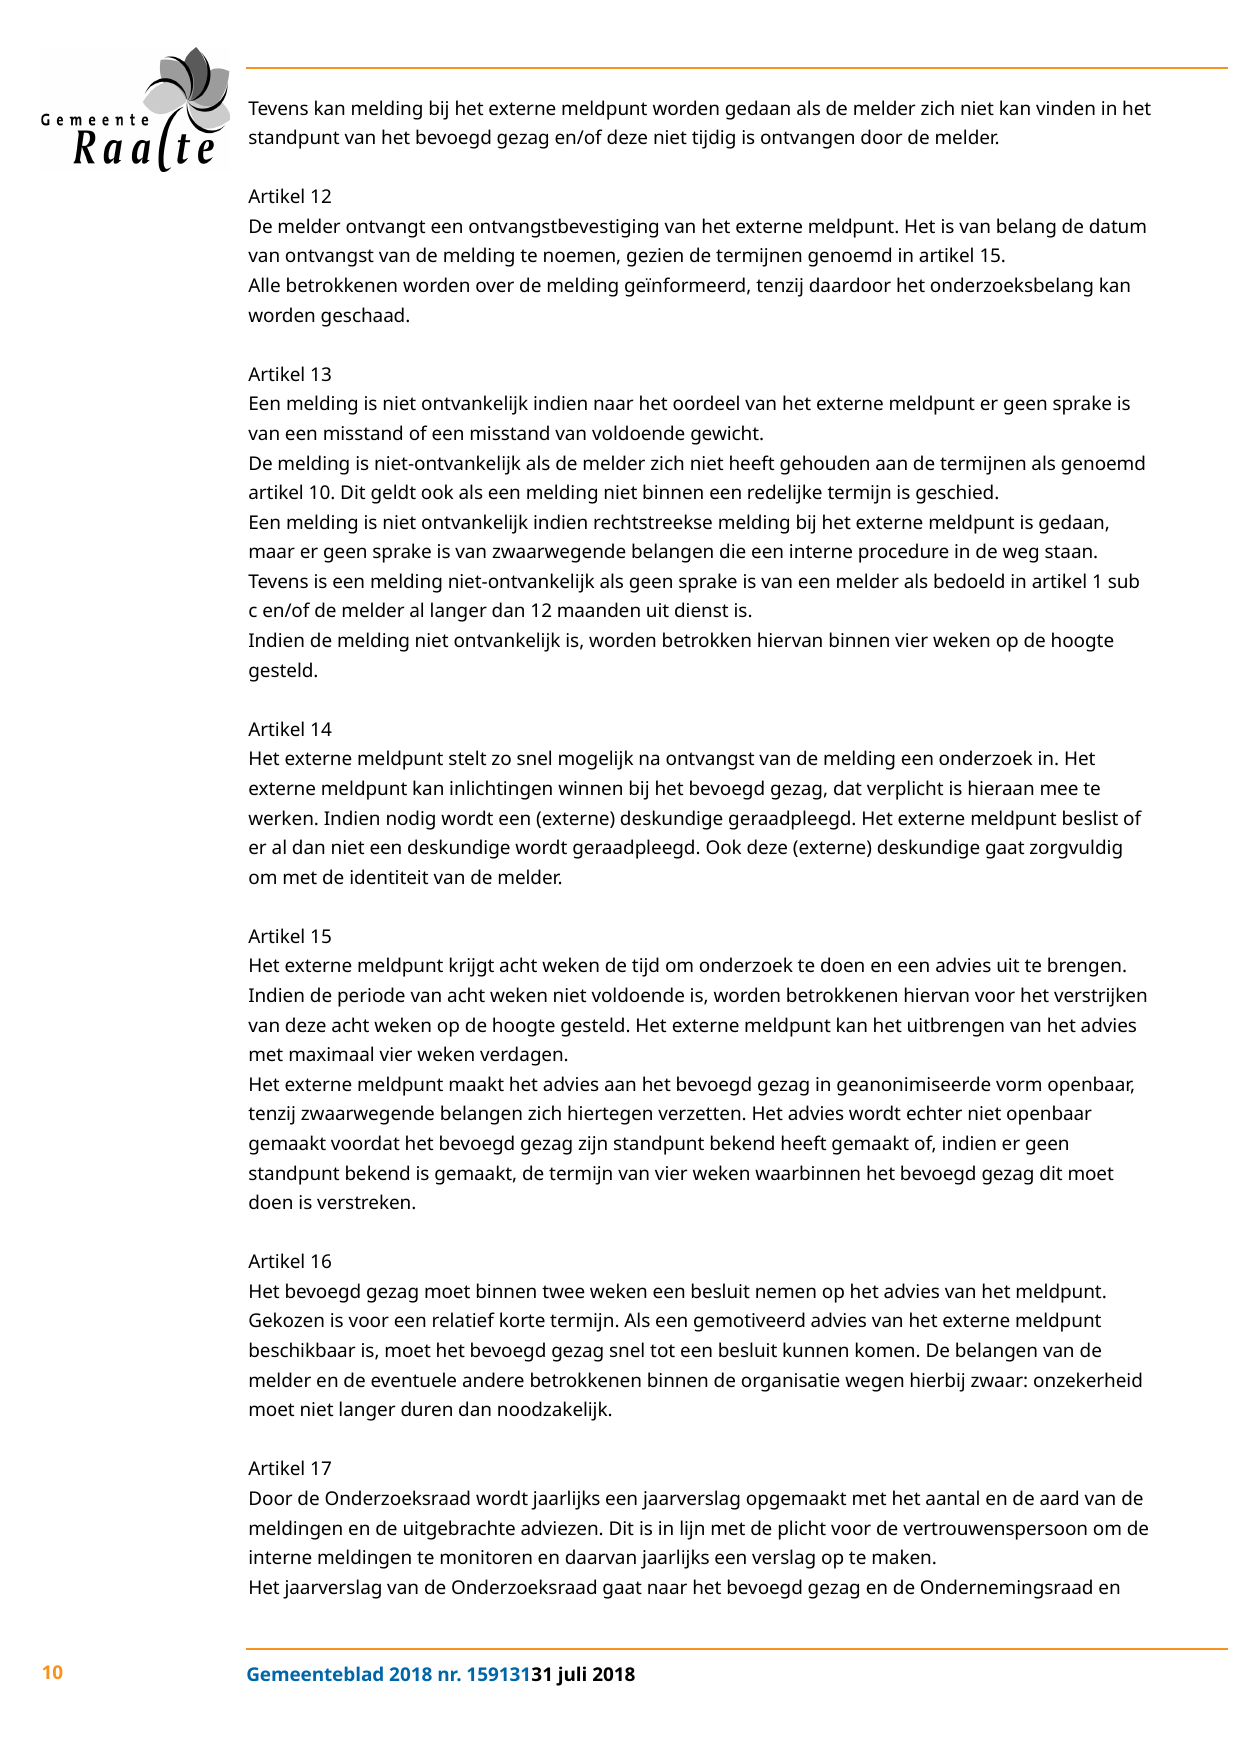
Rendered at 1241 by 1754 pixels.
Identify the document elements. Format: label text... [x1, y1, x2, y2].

text Een melding is niet ontvankelijk indien naar het oordeel van het externe meldpunt er geen sprake is van een misstand of een misstand van voldoende gewicht. [248, 391, 1152, 446]
text Door de Onderzoeksraad wordt jaarlijks een jaarverslag opgemaakt met het aantal en de aard van de meldingen en de uitgebrachte adviezen. Dit is in lijn met de plicht voor de vertrouwenspersoon om de interne meldingen te monitoren en daarvan jaarlijks een verslag op te maken. [248, 1485, 1152, 1570]
text Artikel 16 [248, 1248, 1152, 1274]
text Indien de melding niet ontvankelijk is, worden betrokken hiervan binnen vier weken op de hoogte gesteld. [248, 627, 1152, 683]
text De melder ontvangt een ontvangstbevestiging van het externe meldpunt. Het is van belang de datum van ontvangst van de melding te noemen, gezien de termijnen genoemd in artikel 15. [248, 213, 1152, 268]
picture [41, 47, 231, 172]
text Een melding is niet ontvankelijk indien rechtstreekse melding bij het externe meldpunt is gedaan, maar er geen sprake is van zwaarwegende belangen die een interne procedure in de weg staan. [248, 509, 1152, 564]
text Artikel 13 [248, 361, 1152, 387]
text Tevens is een melding niet-ontvankelijk als geen sprake is van een melder als bedoeld in artikel 1 sub c en/of de melder al langer dan 12 maanden uit dienst is. [248, 568, 1152, 623]
text Alle betrokkenen worden over de melding geïnformeerd, tenzij daardoor het onderzoeksbelang kan worden geschaad. [248, 272, 1152, 328]
text De melding is niet-ontvankelijk als de melder zich niet heeft gehouden aan de termijnen als genoemd artikel 10. Dit geldt ook als een melding niet binnen een redelijke termijn is geschied. [248, 450, 1152, 505]
text Artikel 14 [248, 716, 1152, 742]
text Het bevoegd gezag moet binnen twee weken een besluit nemen op het advies van het meldpunt. Gekozen is voor een relatief korte termijn. Als een gemotiveerd advies van het externe meldpunt beschikbaar is, moet het bevoegd gezag snel tot een besluit kunnen komen. De belangen van de melder en de eventuele andere betrokkenen binnen de organisatie wegen hierbij zwaar: onzekerheid moet niet langer duren dan noodzakelijk. [248, 1278, 1152, 1422]
text Artikel 17 [248, 1456, 1152, 1481]
text Het externe meldpunt krijgt acht weken de tijd om onderzoek te doen en een advies uit te brengen. Indien de periode van acht weken niet voldoende is, worden betrokkenen hiervan voor het verstrijken van deze acht weken op de hoogte gesteld. Het externe meldpunt kan het uitbrengen van het advies met maximaal vier weken verdagen. [248, 953, 1152, 1067]
text Artikel 12 [248, 183, 1152, 209]
text Artikel 15 [248, 923, 1152, 949]
text Het externe meldpunt maakt het advies aan het bevoegd gezag in geanonimiseerde vorm openbaar, tenzij zwaarwegende belangen zich hiertegen verzetten. Het advies wordt echter niet openbaar gemaakt voordat het bevoegd gezag zijn standpunt bekend heeft gemaakt of, indien er geen standpunt bekend is gemaakt, de termijn van vier weken waarbinnen het bevoegd gezag dit moet doen is verstreken. [248, 1071, 1152, 1215]
text Het jaarverslag van de Onderzoeksraad gaat naar het bevoegd gezag en de Ondernemingsraad en [248, 1574, 1152, 1600]
text Het externe meldpunt stelt zo snel mogelijk na ontvangst van de melding een onderzoek in. Het externe meldpunt kan inlichtingen winnen bij het bevoegd gezag, dat verplicht is hieraan mee te werken. Indien nodig wordt een (externe) deskundige geraadpleegd. Het externe meldpunt beslist of er al dan niet een deskundige wordt geraadpleegd. Ook deze (externe) deskundige gaat zorgvuldig om met de identiteit van de melder. [248, 746, 1152, 890]
text Tevens kan melding bij het externe meldpunt worden gedaan als de melder zich niet kan vinden in het standpunt van het bevoegd gezag en/of deze niet tijdig is ontvangen door de melder. [248, 95, 1152, 150]
